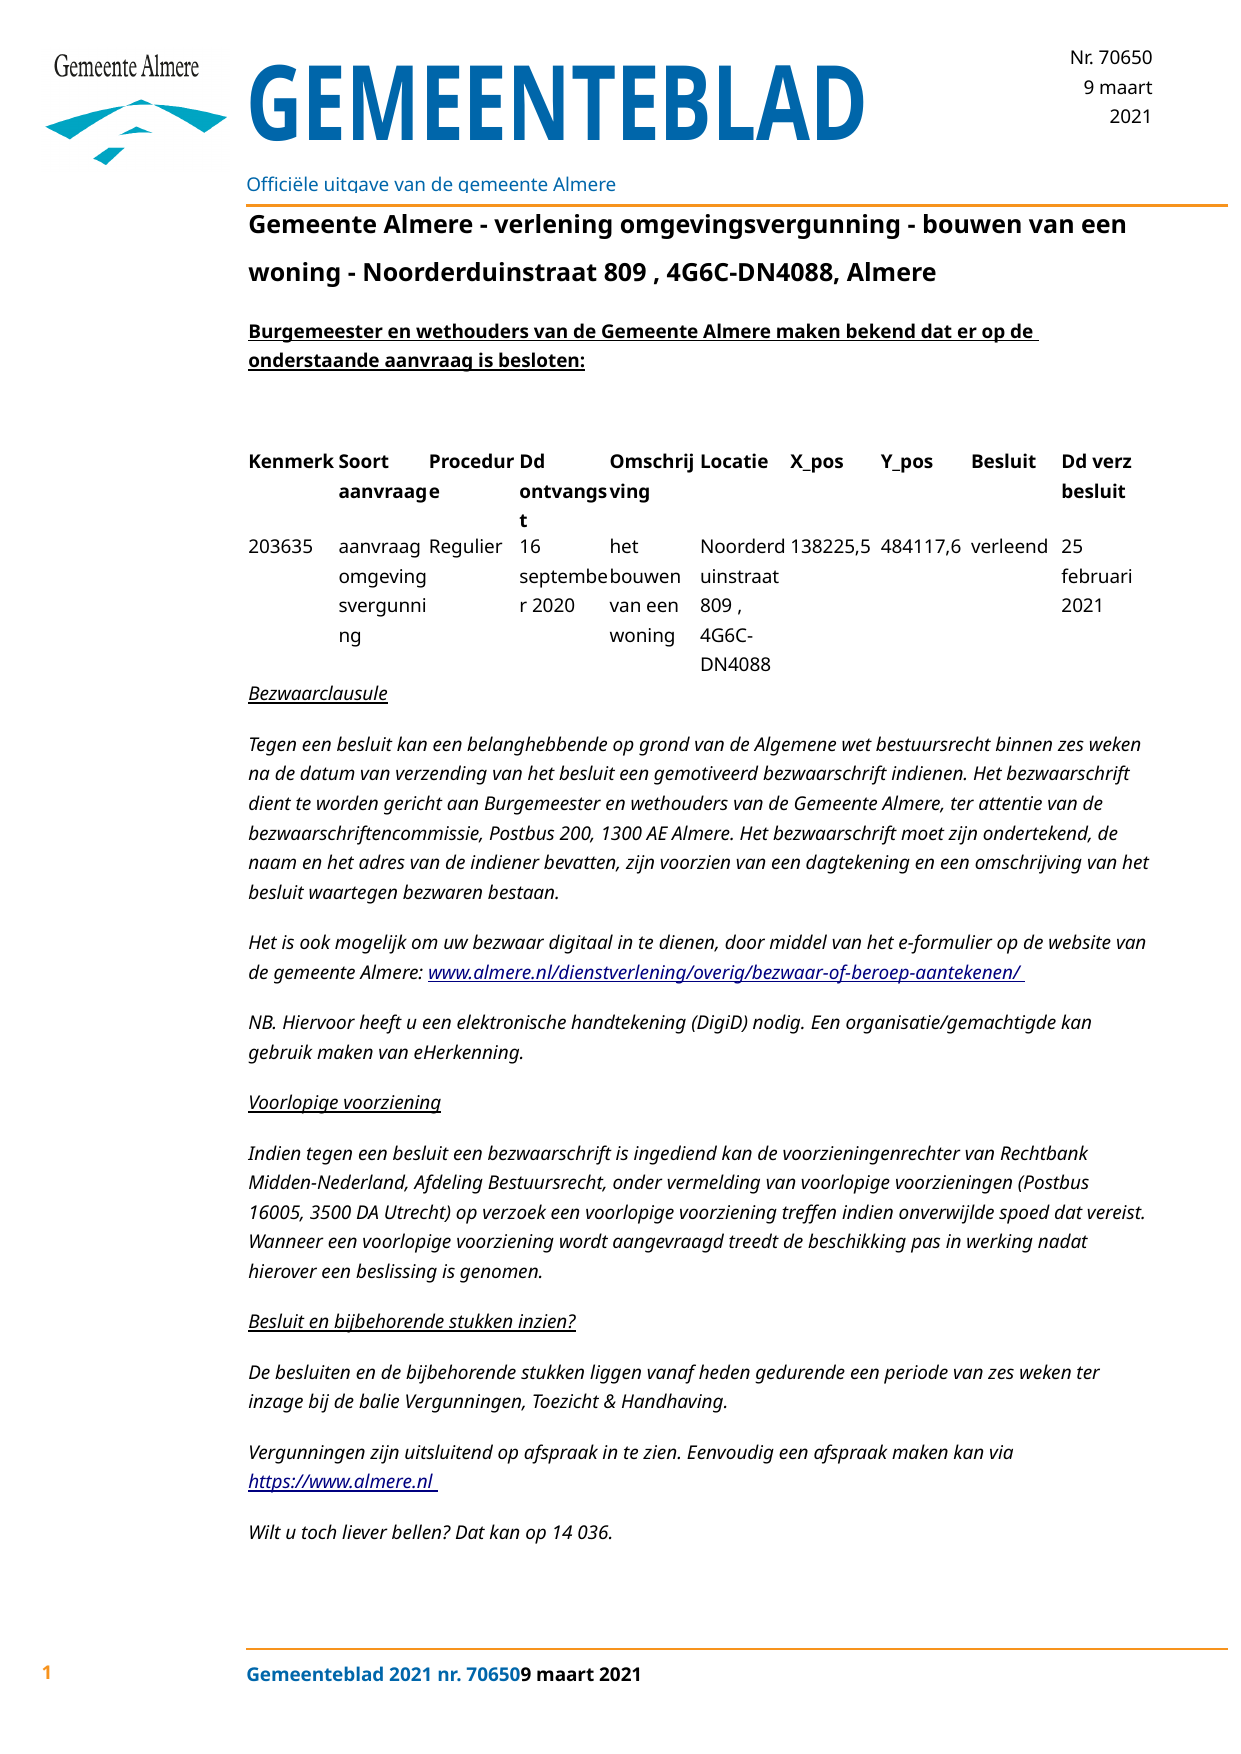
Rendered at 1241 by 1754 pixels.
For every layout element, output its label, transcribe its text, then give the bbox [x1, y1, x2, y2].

text Het is ook mogelijk om uw bezwaar digitaal in te dienen, door middel van het e-formulier op de website van de gemeente Almere: www.almere.nl/dienstverlening/overig/bezwaar-of-beroep-aantekenen/ [248, 929, 1152, 985]
text Voorlopige voorziening [248, 1089, 1152, 1115]
table_cell verleend [971, 533, 1061, 677]
table_header Procedure [429, 449, 519, 533]
text Indien tegen een besluit een bezwaarschrift is ingediend kan de voorzieningenrechter van Rechtbank Midden-Nederland, Afdeling Bestuursrecht, onder vermelding van voorlopige voorzieningen (Postbus 16005, 3500 DA Utrecht) op verzoek een voorlopige voorziening treffen indien onverwijlde spoed dat vereist. Wanneer een voorlopige voorziening wordt aangevraagd treedt de beschikking pas in werking nadat hierover een beslissing is genomen. [248, 1140, 1152, 1284]
text Besluit en bijbehorende stukken inzien? [248, 1308, 1152, 1334]
table_cell 203635 [248, 533, 338, 677]
table_header Kenmerk [248, 449, 338, 533]
text De besluiten en de bijbehorende stukken liggen vanaf heden gedurende een periode van zes weken ter inzage bij de balie Vergunningen, Toezicht & Handhaving. [248, 1359, 1152, 1414]
table_cell Noorderduinstraat 809 , 4G6C-DN4088 [700, 533, 790, 677]
table_header Y_pos [881, 449, 971, 533]
table_cell 484117,6 [881, 533, 971, 677]
table_header Soort aanvraag [338, 449, 429, 533]
table_cell 25 februari 2021 [1061, 533, 1152, 677]
text Wilt u toch liever bellen? Dat kan op 14 036. [248, 1519, 1152, 1545]
table_header Dd ontvangst [519, 449, 609, 533]
table_cell het bouwen van een woning [609, 533, 700, 677]
text Tegen een besluit kan een belanghebbende op grond van de Algemene wet bestuursrecht binnen zes weken na de datum van verzending van het besluit een gemotiveerd bezwaarschrift indienen. Het bezwaarschrift dient te worden gericht aan Burgemeester en wethouders van de Gemeente Almere, ter attentie van de bezwaarschriftencommissie, Postbus 200, 1300 AE Almere. Het bezwaarschrift moet zijn ondertekend, de naam en het adres van de indiener bevatten, zijn voorzien van een dagtekening en een omschrijving van het besluit waartegen bezwaren bestaan. [248, 731, 1152, 905]
table_cell Regulier [429, 533, 519, 677]
table_header Omschrijving [609, 449, 700, 533]
text Burgemeester en wethouders van de Gemeente Almere maken bekend dat er op de onderstaande aanvraag is besloten: [248, 318, 1152, 373]
table_header X_pos [790, 449, 881, 533]
table_header Besluit [971, 449, 1061, 533]
text Gemeente Almere - verlening omgevingsvergunning - bouwen van een woning - Noorderduinstraat 809 , 4G6C-DN4088, Almere [248, 207, 1152, 288]
table_cell 138225,5 [790, 533, 881, 677]
text NB. Hiervoor heeft u een elektronische handtekening (DigiD) nodig. Een organisatie/gemachtigde kan gebruik maken van eHerkenning. [248, 1009, 1152, 1065]
table_cell aanvraag omgevingsvergunning [338, 533, 429, 677]
table_header Locatie [700, 449, 790, 533]
picture [41, 47, 231, 172]
table_header Dd verz besluit [1061, 449, 1152, 533]
text Vergunningen zijn uitsluitend op afspraak in te zien. Eenvoudig een afspraak maken kan via https://www.almere.nl [248, 1439, 1152, 1494]
table_cell 16 september 2020 [519, 533, 609, 677]
text Bezwaarclausule [248, 681, 1152, 706]
